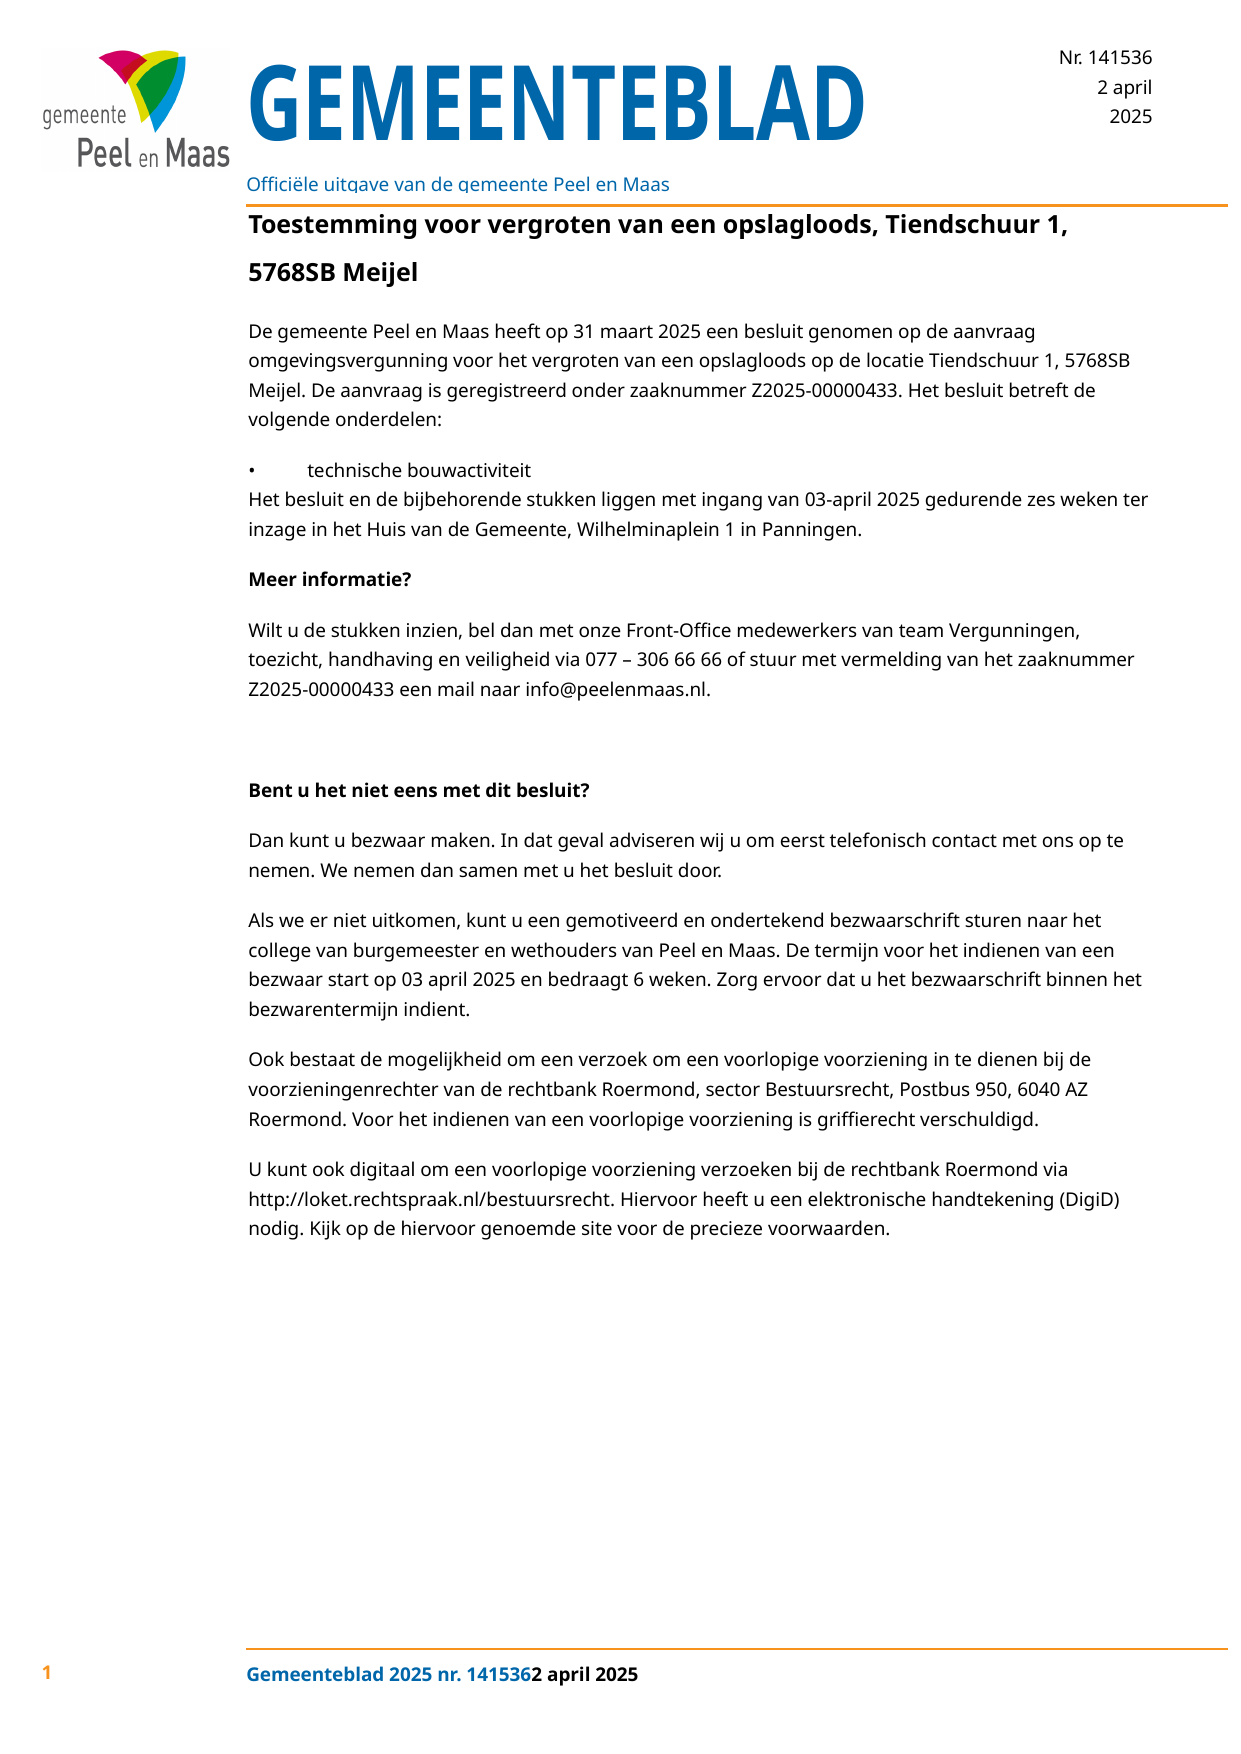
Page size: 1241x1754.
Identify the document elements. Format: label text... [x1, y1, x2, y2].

text Dan kunt u bezwaar maken. In dat geval adviseren wij u om eerst telefonisch contact met ons op te nemen. We nemen dan samen met u het besluit door. [248, 827, 1152, 883]
list technische bouwactiviteit [248, 457, 1152, 483]
text De gemeente Peel en Maas heeft op 31 maart 2025 een besluit genomen op de aanvraag omgevingsvergunning voor het vergroten van een opslagloods op de locatie Tiendschuur 1, 5768SB Meijel. De aanvraag is geregistreerd onder zaaknummer Z2025-00000433. Het besluit betreft de volgende onderdelen: [248, 318, 1152, 432]
text U kunt ook digitaal om een voorlopige voorziening verzoeken bij de rechtbank Roermond via http://loket.rechtspraak.nl/bestuursrecht. Hiervoor heeft u een elektronische handtekening (DigiD) nodig. Kijk op de hiervoor genoemde site voor de precieze voorwaarden. [248, 1156, 1152, 1241]
text Als we er niet uitkomen, kunt u een gemotiveerd en ondertekend bezwaarschrift sturen naar het college van burgemeester en wethouders van Peel en Maas. De termijn voor het indienen van een bezwaar start op 03 april 2025 en bedraagt 6 weken. Zorg ervoor dat u het bezwaarschrift binnen het bezwarentermijn indient. [248, 907, 1152, 1022]
text Ook bestaat de mogelijkheid om een verzoek om een voorlopige voorziening in te dienen bij de voorzieningenrechter van de rechtbank Roermond, sector Bestuursrecht, Postbus 950, 6040 AZ Roermond. Voor het indienen van een voorlopige voorziening is griffierecht verschuldigd. [248, 1047, 1152, 1132]
text Wilt u de stukken inzien, bel dan met onze Front-Office medewerkers van team Vergunningen, toezicht, handhaving en veiligheid via 077 – 306 66 66 of stuur met vermelding van het zaaknummer Z2025-00000433 een mail naar info@peelenmaas.nl. [248, 617, 1152, 702]
text Het besluit en de bijbehorende stukken liggen met ingang van 03-april 2025 gedurende zes weken ter inzage in het Huis van de Gemeente, Wilhelminaplein 1 in Panningen. [248, 487, 1152, 542]
text Meer informatie? [248, 567, 1152, 592]
text Bent u het niet eens met dit besluit? [248, 777, 1152, 803]
picture [41, 47, 231, 172]
text Toestemming voor vergroten van een opslagloods, Tiendschuur 1, 5768SB Meijel [248, 207, 1152, 288]
